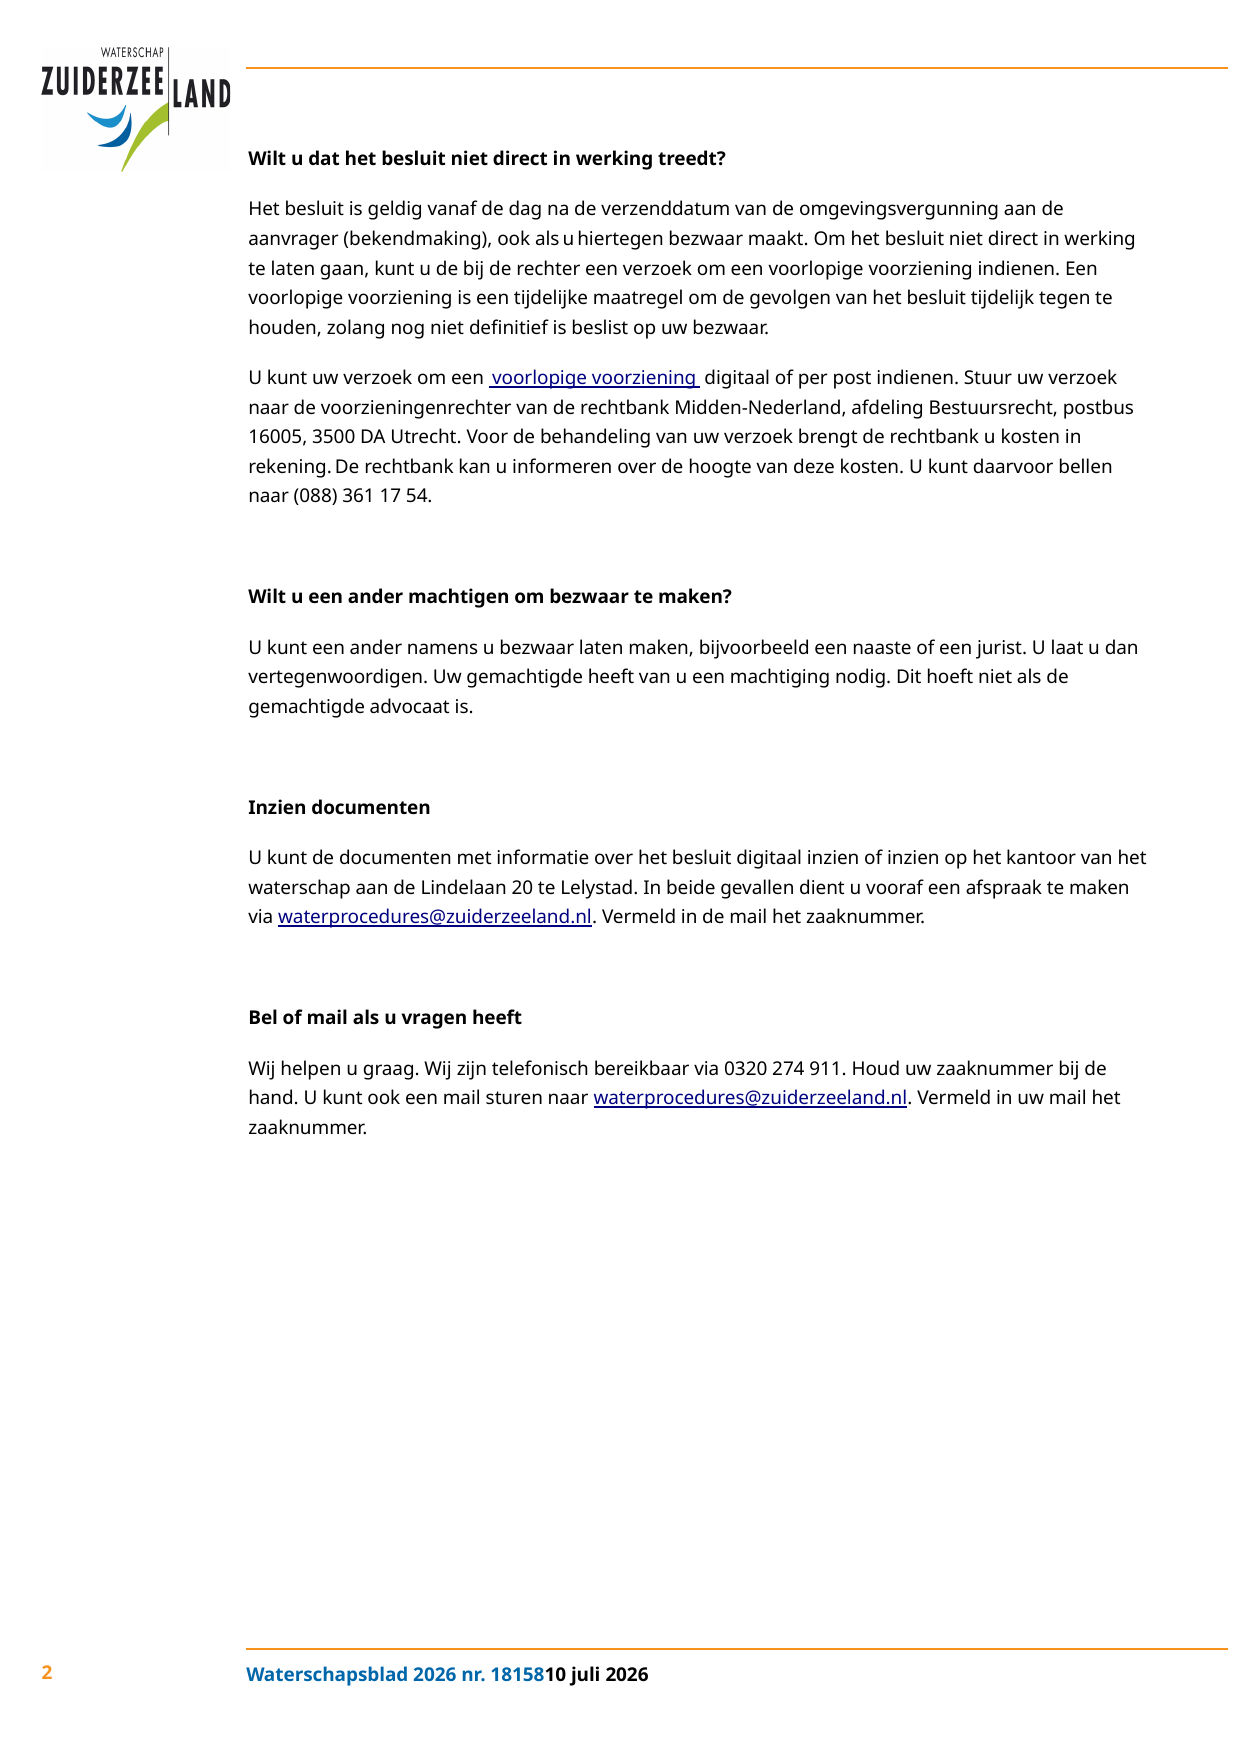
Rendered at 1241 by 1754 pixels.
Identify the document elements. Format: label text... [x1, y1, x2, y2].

text Het besluit is geldig vanaf de dag na de verzenddatum van de omgevingsvergunning aan de aanvrager (bekendmaking), ook als u hiertegen bezwaar maakt. Om het besluit niet direct in werking te laten gaan, kunt u de bij de rechter een verzoek om een voorlopige voorziening indienen. Een voorlopige voorziening is een tijdelijke maatregel om de gevolgen van het besluit tijdelijk tegen te houden, zolang nog niet definitief is beslist op uw bezwaar. [248, 196, 1152, 340]
text Wilt u een ander machtigen om bezwaar te maken? [248, 583, 1152, 609]
text U kunt een ander namens u bezwaar laten maken, bijvoorbeeld een naaste of een jurist. U laat u dan vertegenwoordigen. Uw gemachtigde heeft van u een machtiging nodig. Dit hoeft niet als de gemachtigde advocaat is. [248, 634, 1152, 719]
picture [41, 47, 231, 172]
text Wij helpen u graag. Wij zijn telefonisch bereikbaar via 0320 274 911. Houd uw zaaknummer bij de hand. U kunt ook een mail sturen naar waterprocedures@zuiderzeeland.nl. Vermeld in uw mail het zaaknummer. [248, 1055, 1152, 1140]
text U kunt uw verzoek om een voorlopige voorziening digitaal of per post indienen. Stuur uw verzoek naar de voorzieningenrechter van de rechtbank Midden-Nederland, afdeling Bestuursrecht, postbus 16005, 3500 DA Utrecht. Voor de behandeling van uw verzoek brengt de rechtbank u kosten in rekening. De rechtbank kan u informeren over de hoogte van deze kosten. U kunt daarvoor bellen naar (088) 361 17 54. [248, 364, 1152, 508]
text Bel of mail als u vragen heeft [248, 1004, 1152, 1030]
text Wilt u dat het besluit niet direct in werking treedt? [248, 145, 1152, 171]
text Inzien documenten [248, 794, 1152, 820]
text U kunt de documenten met informatie over het besluit digitaal inzien of inzien op het kantoor van het waterschap aan de Lindelaan 20 te Lelystad. In beide gevallen dient u vooraf een afspraak te maken via waterprocedures@zuiderzeeland.nl. Vermeld in de mail het zaaknummer. [248, 844, 1152, 929]
